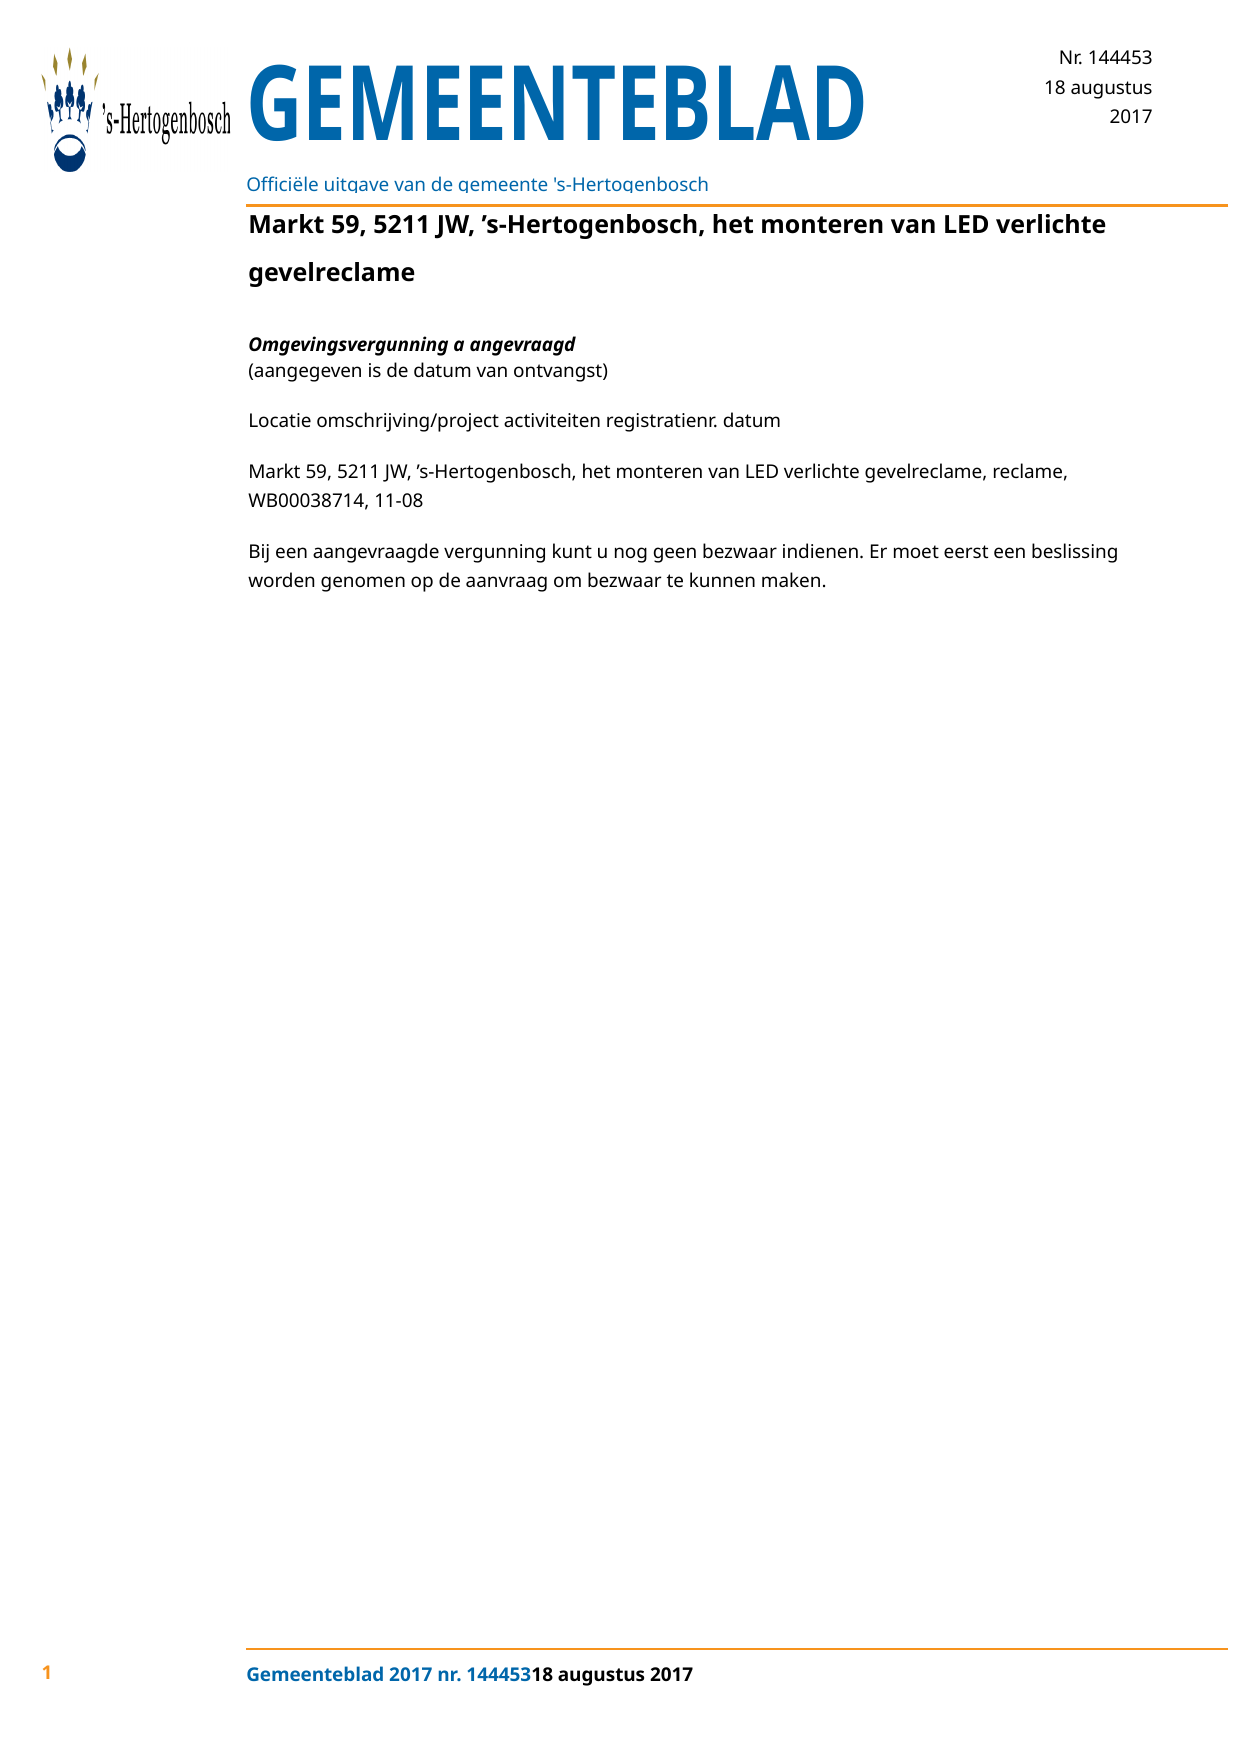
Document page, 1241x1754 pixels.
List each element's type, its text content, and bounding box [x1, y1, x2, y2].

text Omgevingsvergunning a angevraagd [248, 331, 1152, 357]
picture [41, 47, 231, 172]
text Markt 59, 5211 JW, ’s-Hertogenbosch, het monteren van LED verlichte gevelreclame [248, 207, 1152, 288]
text Bij een aangevraagde vergunning kunt u nog geen bezwaar indienen. Er moet eerst een beslissing worden genomen op de aanvraag om bezwaar te kunnen maken. [248, 538, 1152, 593]
text Markt 59, 5211 JW, ’s-Hertogenbosch, het monteren van LED verlichte gevelreclame, reclame, WB00038714, 11-08 [248, 458, 1152, 513]
text Locatie omschrijving/project activiteiten registratienr. datum [248, 408, 1152, 433]
text (aangegeven is de datum van ontvangst) [248, 357, 1152, 383]
